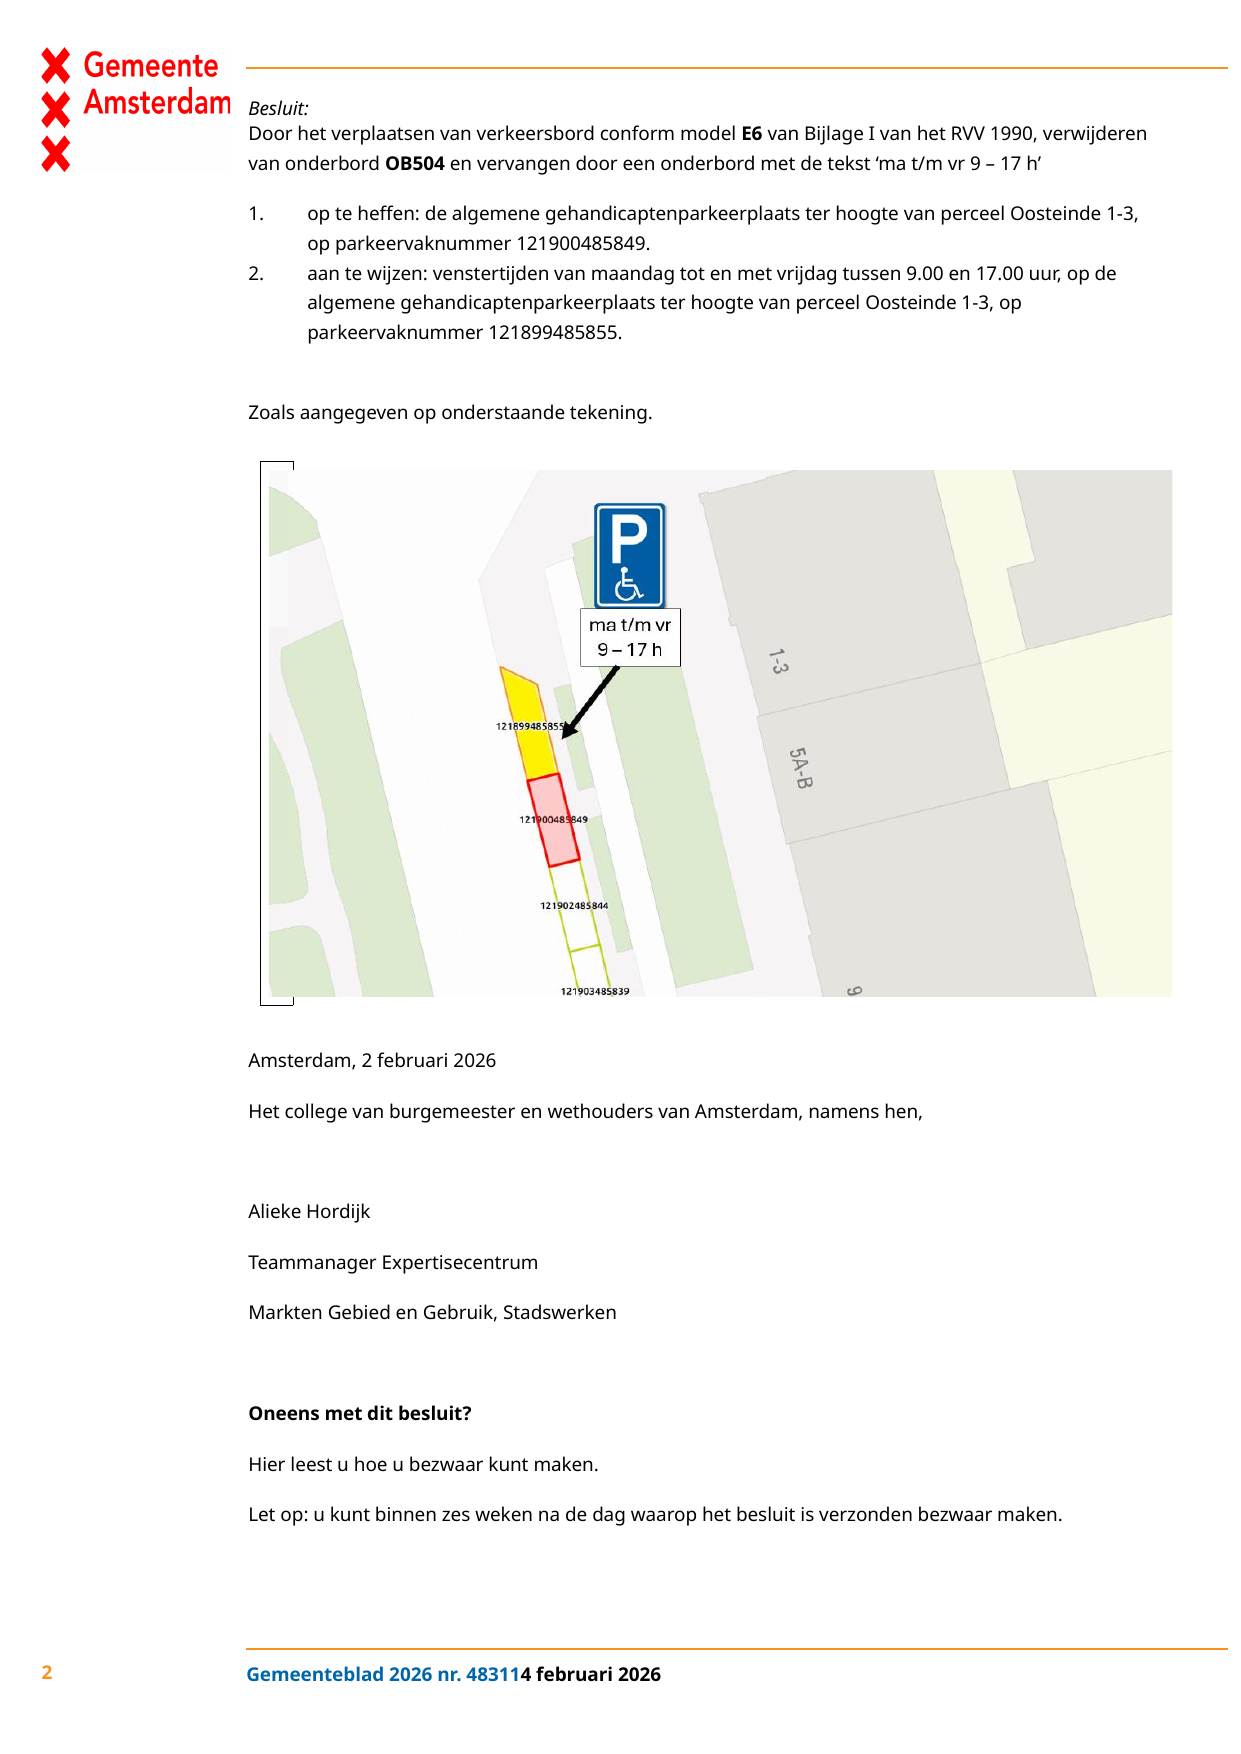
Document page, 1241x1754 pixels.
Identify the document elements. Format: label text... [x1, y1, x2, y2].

text Oneens met dit besluit? [248, 1400, 1152, 1426]
picture [41, 47, 231, 172]
text Zoals aangegeven op onderstaande tekening. [248, 399, 1152, 424]
text Door het verplaatsen van verkeersbord conform model E6 van Bijlage I van het RVV 1990, verwijderen van onderbord OB504 en vervangen door een onderbord met de tekst ‘ma t/m vr 9 – 17 h’ [248, 121, 1152, 176]
text Hier leest u hoe u bezwaar kunt maken. [248, 1451, 1152, 1477]
text Let op: u kunt binnen zes weken na de dag waarop het besluit is verzonden bezwaar maken. [248, 1501, 1152, 1527]
list op te heffen: de algemene gehandicaptenparkeerplaats ter hoogte van perceel Oosteinde 1-3, op parkeervaknummer 121900485849. [248, 201, 1152, 256]
text Markten Gebied en Gebruik, Stadswerken [248, 1299, 1152, 1325]
text Amsterdam, 2 februari 2026 [248, 1047, 1152, 1073]
list aan te wijzen: venstertijden van maandag tot en met vrijdag tussen 9.00 en 17.00 uur, op de algemene gehandicaptenparkeerplaats ter hoogte van perceel Oosteinde 1-3, op parkeervaknummer 121899485855. [248, 260, 1152, 344]
text Teammanager Expertisecentrum [248, 1249, 1152, 1275]
picture [268, 470, 1173, 997]
text Alieke Hordijk [248, 1199, 1152, 1224]
text Het college van burgemeester en wethouders van Amsterdam, namens hen, [248, 1098, 1152, 1124]
text Besluit: [248, 95, 1152, 121]
